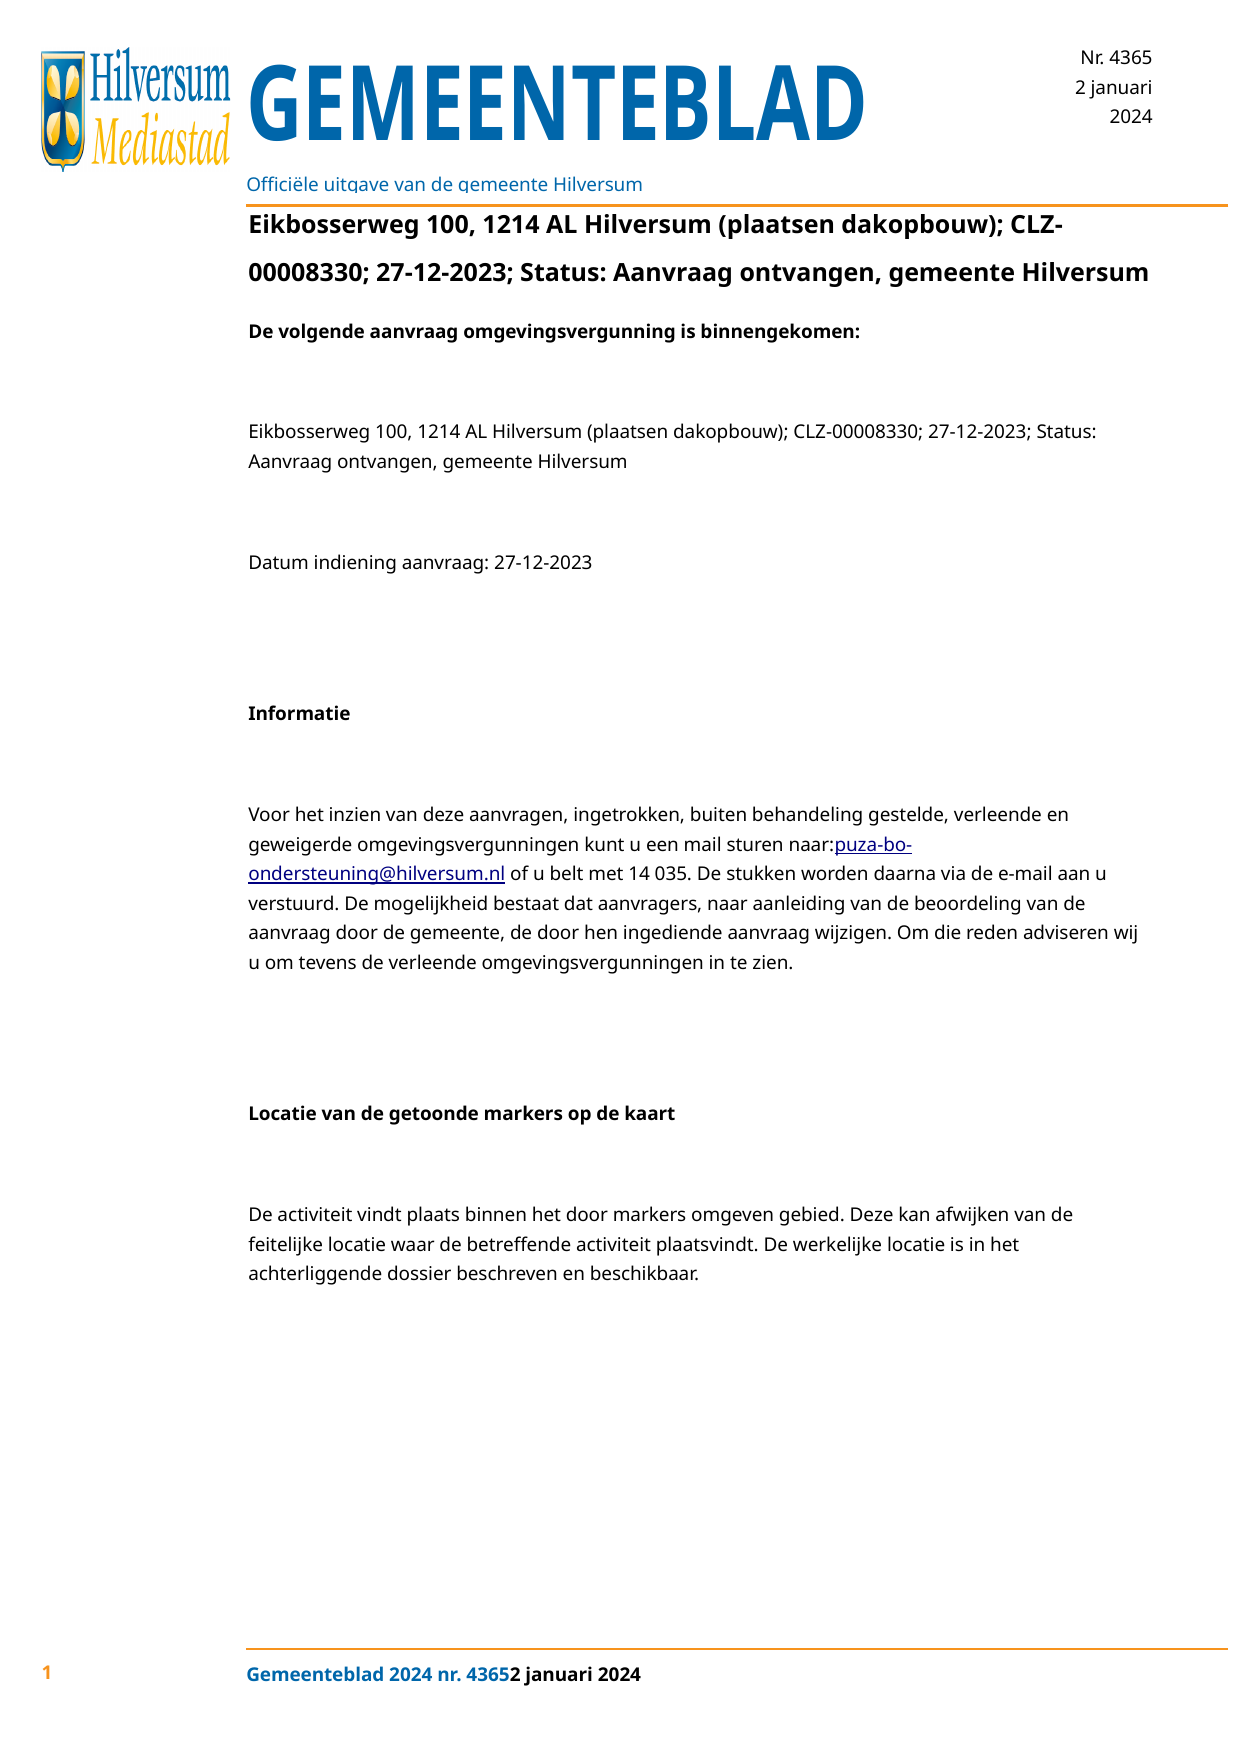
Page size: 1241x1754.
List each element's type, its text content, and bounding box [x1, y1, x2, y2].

text Eikbosserweg 100, 1214 AL Hilversum (plaatsen dakopbouw); CLZ-00008330; 27-12-2023; Status: Aanvraag ontvangen, gemeente Hilversum [248, 207, 1152, 288]
text Locatie van de getoonde markers op de kaart [248, 1100, 1152, 1126]
text De volgende aanvraag omgevingsvergunning is binnengekomen: [248, 318, 1152, 344]
text De activiteit vindt plaats binnen het door markers omgeven gebied. Deze kan afwijken van de feitelijke locatie waar de betreffende activiteit plaatsvindt. De werkelijke locatie is in het achterliggende dossier beschreven en beschikbaar. [248, 1201, 1152, 1286]
text Datum indiening aanvraag: 27-12-2023 [248, 549, 1152, 575]
picture [41, 47, 231, 172]
text Informatie [248, 700, 1152, 726]
text Eikbosserweg 100, 1214 AL Hilversum (plaatsen dakopbouw); CLZ-00008330; 27-12-2023; Status: Aanvraag ontvangen, gemeente Hilversum [248, 419, 1152, 474]
text Voor het inzien van deze aanvragen, ingetrokken, buiten behandeling gestelde, verleende en geweigerde omgevingsvergunningen kunt u een mail sturen naar:puza-bo-ondersteuning@hilversum.nl of u belt met 14 035. De stukken worden daarna via de e-mail aan u verstuurd. De mogelijkheid bestaat dat aanvragers, naar aanleiding van de beoordeling van de aanvraag door de gemeente, de door hen ingediende aanvraag wijzigen. Om die reden adviseren wij u om tevens de verleende omgevingsvergunningen in te zien. [248, 801, 1152, 975]
